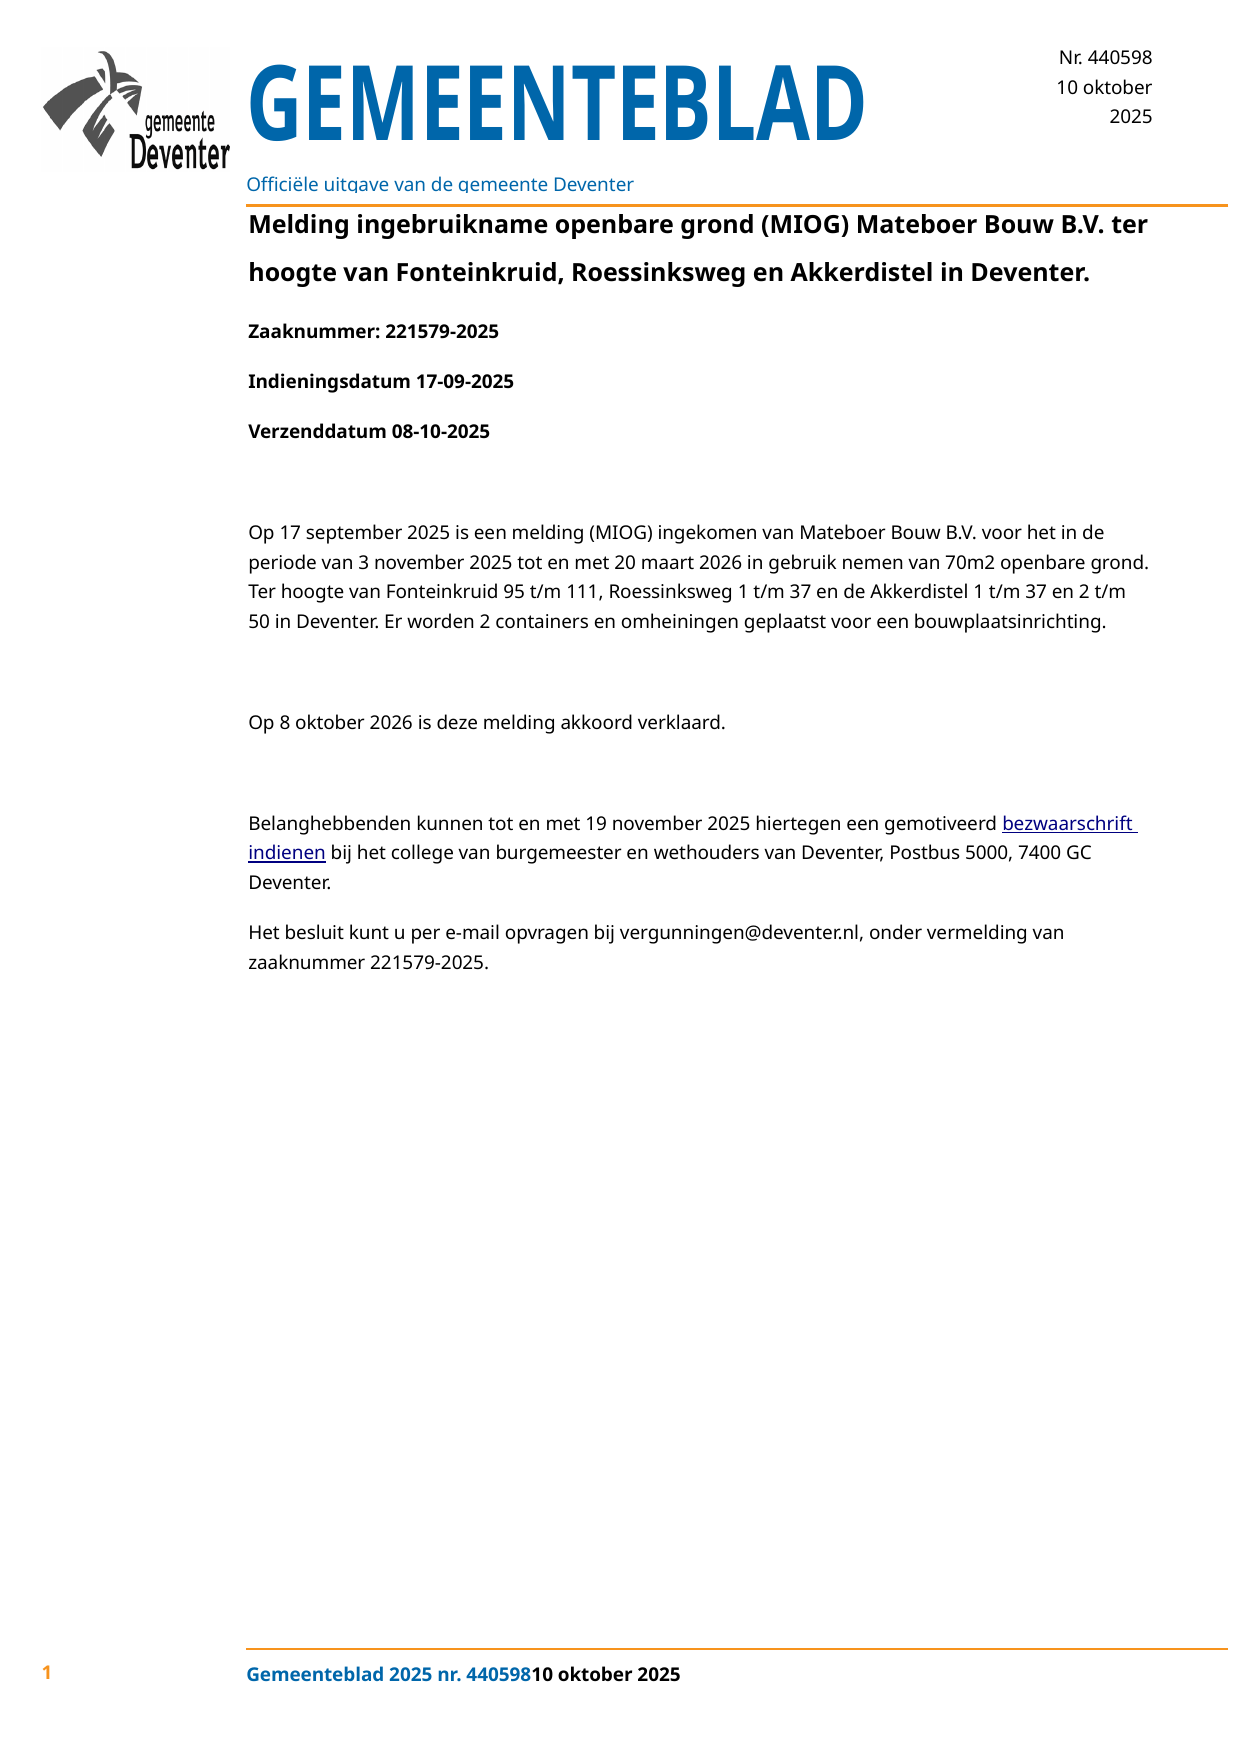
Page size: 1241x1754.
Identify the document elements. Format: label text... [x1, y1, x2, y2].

text Verzenddatum 08-10-2025 [248, 419, 1152, 444]
text Indieningsdatum 17-09-2025 [248, 368, 1152, 394]
text Op 17 september 2025 is een melding (MIOG) ingekomen van Mateboer Bouw B.V. voor het in de periode van 3 november 2025 tot en met 20 maart 2026 in gebruik nemen van 70m2 openbare grond. Ter hoogte van Fonteinkruid 95 t/m 111, Roessinksweg 1 t/m 37 en de Akkerdistel 1 t/m 37 en 2 t/m 50 in Deventer. Er worden 2 containers en omheiningen geplaatst voor een bouwplaatsinrichting. [248, 519, 1152, 634]
text Zaaknummer: 221579-2025 [248, 318, 1152, 344]
text Melding ingebruikname openbare grond (MIOG) Mateboer Bouw B.V. ter hoogte van Fonteinkruid, Roessinksweg en Akkerdistel in Deventer. [248, 207, 1152, 288]
text Belanghebbenden kunnen tot en met 19 november 2025 hiertegen een gemotiveerd bezwaarschrift indienen bij het college van burgemeester en wethouders van Deventer, Postbus 5000, 7400 GC Deventer. [248, 810, 1152, 895]
picture [41, 47, 231, 172]
text Het besluit kunt u per e-mail opvragen bij vergunningen@deventer.nl, onder vermelding van zaaknummer 221579-2025. [248, 919, 1152, 975]
text Op 8 oktober 2026 is deze melding akkoord verklaard. [248, 709, 1152, 735]
